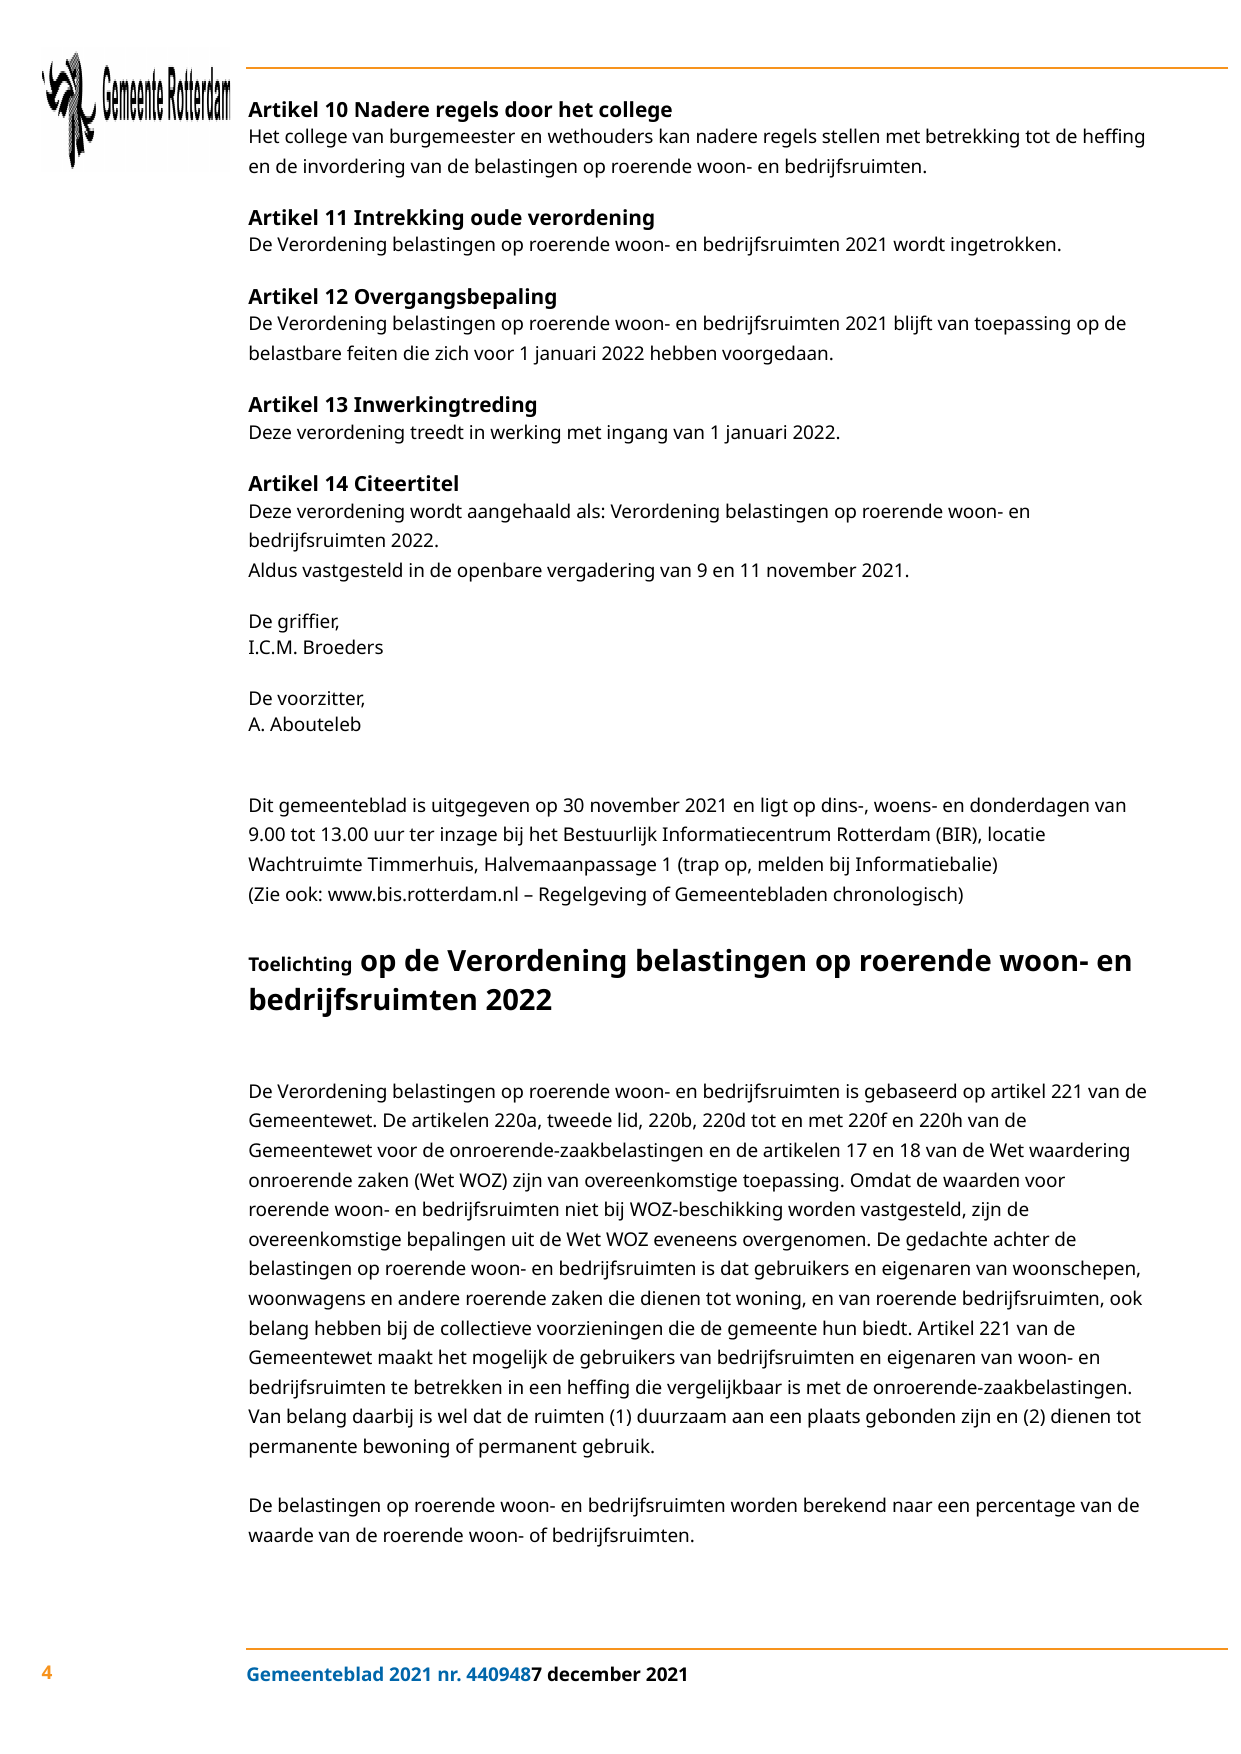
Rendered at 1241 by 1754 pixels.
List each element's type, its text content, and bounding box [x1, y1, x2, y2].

text Artikel 12 Overgangsbepaling [248, 282, 1152, 311]
text Deze verordening treedt in werking met ingang van 1 januari 2022. [248, 419, 1152, 445]
text Het college van burgemeester en wethouders kan nadere regels stellen met betrekking tot de heffing en de invordering van de belastingen op roerende woon- en bedrijfsruimten. [248, 123, 1152, 178]
text (Zie ook: www.bis.rotterdam.nl – Regelgeving of Gemeentebladen chronologisch) [248, 881, 1152, 906]
text Artikel 11 Intrekking oude verordening [248, 203, 1152, 232]
text Artikel 14 Citeertitel [248, 469, 1152, 498]
text Toelichting op de Verordening belastingen op roerende woon- en bedrijfsruimten 2022 [248, 940, 1152, 1019]
text Deze verordening wordt aangehaald als: Verordening belastingen op roerende woon- en bedrijfsruimten 2022. [248, 498, 1152, 553]
text Aldus vastgesteld in de openbare vergadering van 9 en 11 november 2021. [248, 557, 1152, 583]
text De griffier, [248, 608, 1152, 634]
text De Verordening belastingen op roerende woon- en bedrijfsruimten is gebaseerd op artikel 221 van de Gemeentewet. De artikelen 220a, tweede lid, 220b, 220d tot en met 220f en 220h van de Gemeentewet voor de onroerende-zaakbelastingen en de artikelen 17 en 18 van de Wet waardering onroerende zaken (Wet WOZ) zijn van overeenkomstige toepassing. Omdat de waarden voor roerende woon- en bedrijfsruimten niet bij WOZ-beschikking worden vastgesteld, zijn de overeenkomstige bepalingen uit de Wet WOZ eveneens overgenomen. De gedachte achter de belastingen op roerende woon- en bedrijfsruimten is dat gebruikers en eigenaren van woonschepen, woonwagens en andere roerende zaken die dienen tot woning, en van roerende bedrijfsruimten, ook belang hebben bij de collectieve voorzieningen die de gemeente hun biedt. Artikel 221 van de Gemeentewet maakt het mogelijk de gebruikers van bedrijfsruimten en eigenaren van woon- en bedrijfsruimten te betrekken in een heffing die vergelijkbaar is met de onroerende-zaakbelastingen. Van belang daarbij is wel dat de ruimten (1) duurzaam aan een plaats gebonden zijn en (2) dienen tot permanente bewoning of permanent gebruik. [248, 1078, 1152, 1459]
text De Verordening belastingen op roerende woon- en bedrijfsruimten 2021 wordt ingetrokken. [248, 232, 1152, 257]
text Artikel 13 Inwerkingtreding [248, 391, 1152, 419]
picture [41, 47, 231, 172]
text I.C.M. Broeders [248, 634, 1152, 660]
text A. Abouteleb [248, 711, 1152, 737]
text Dit gemeenteblad is uitgegeven op 30 november 2021 en ligt op dins-, woens- en donderdagen van 9.00 tot 13.00 uur ter inzage bij het Bestuurlijk Informatiecentrum Rotterdam (BIR), locatie Wachtruimte Timmerhuis, Halvemaanpassage 1 (trap op, melden bij Informatiebalie) [248, 792, 1152, 877]
text De voorzitter, [248, 686, 1152, 711]
text Artikel 10 Nadere regels door het college [248, 95, 1152, 123]
text De belastingen op roerende woon- en bedrijfsruimten worden berekend naar een percentage van de waarde van de roerende woon- of bedrijfsruimten. [248, 1492, 1152, 1547]
text De Verordening belastingen op roerende woon- en bedrijfsruimten 2021 blijft van toepassing op de belastbare feiten die zich voor 1 januari 2022 hebben voorgedaan. [248, 311, 1152, 366]
